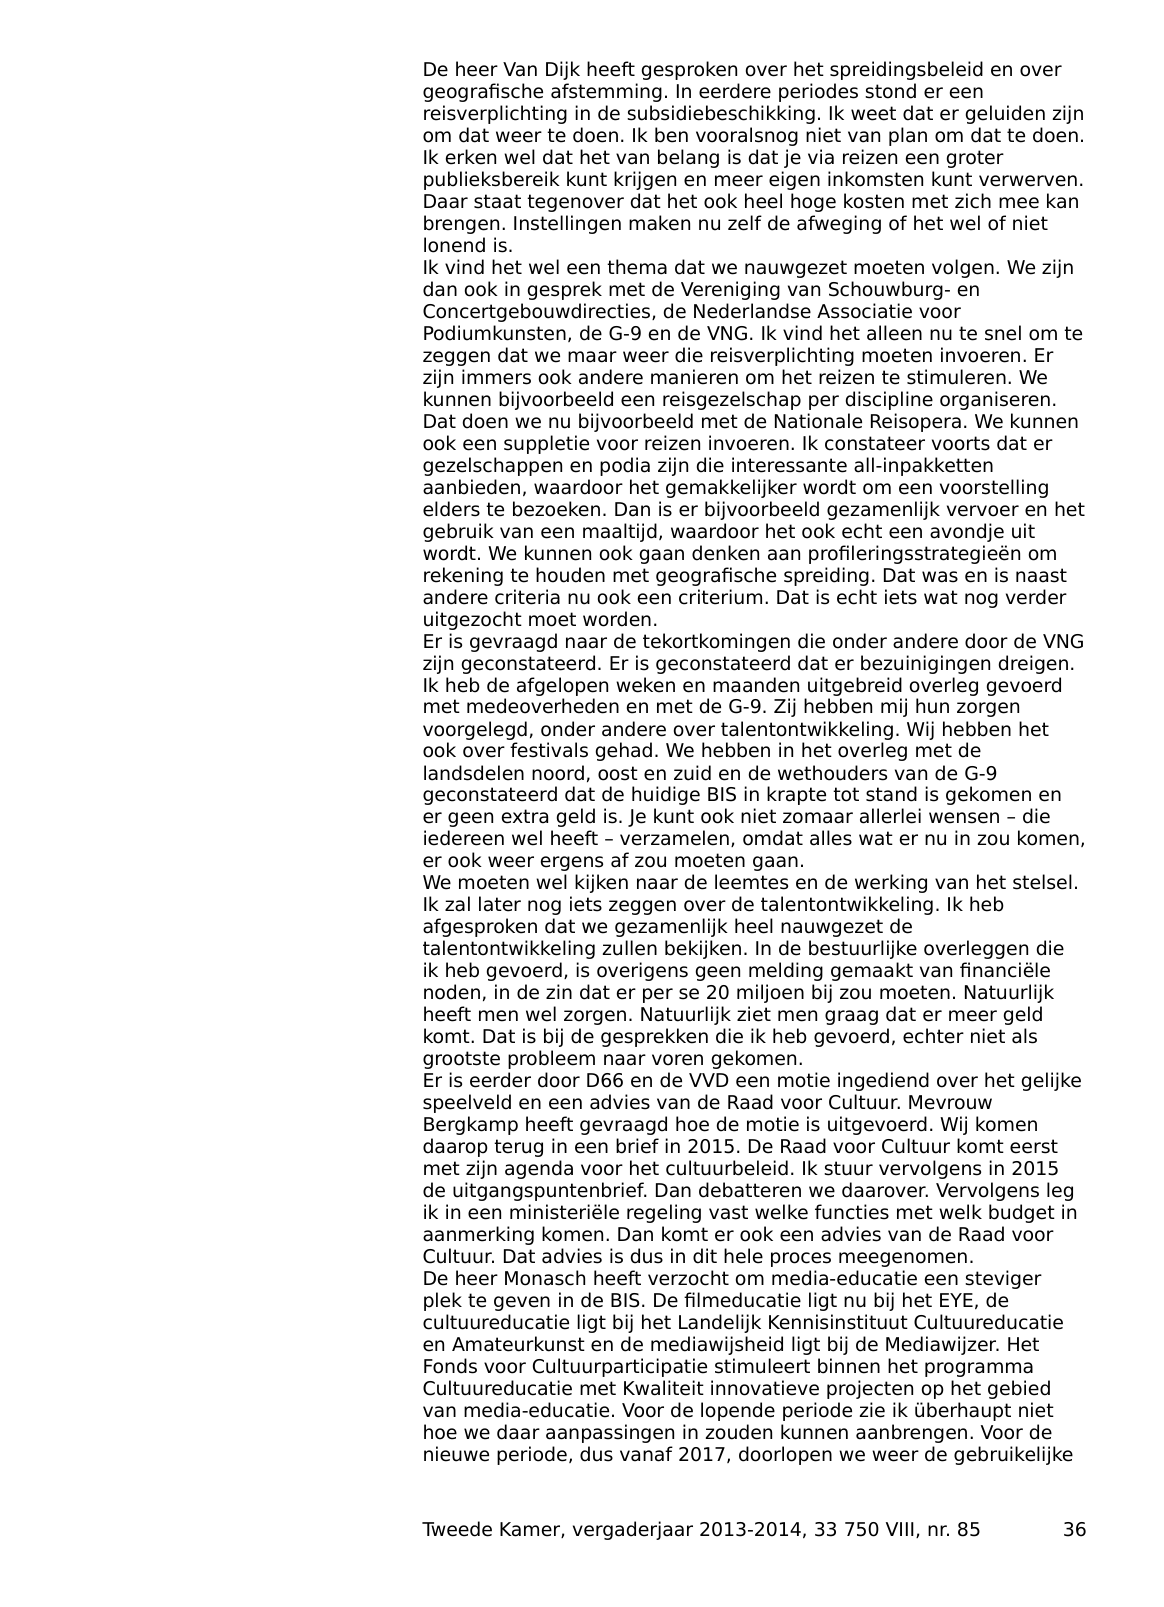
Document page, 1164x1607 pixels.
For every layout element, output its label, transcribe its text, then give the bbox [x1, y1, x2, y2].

text We moeten wel kijken naar de leemtes en de werking van het stelsel. Ik zal later nog iets zeggen over de talentontwikkeling. Ik heb afgesproken dat we gezamenlijk heel nauwgezet de talentontwikkeling zullen bekijken. In de bestuurlijke overleggen die ik heb gevoerd, is overigens geen melding gemaakt van financiële noden, in de zin dat er per se 20 miljoen bij zou moeten. Natuurlijk heeft men wel zorgen. Natuurlijk ziet men graag dat er meer geld komt. Dat is bij de gesprekken die ik heb gevoerd, echter niet als grootste probleem naar voren gekomen. [422, 872, 1087, 1070]
text Er is eerder door D66 en de VVD een motie ingediend over het gelijke speelveld en een advies van de Raad voor Cultuur. Mevrouw Bergkamp heeft gevraagd hoe de motie is uitgevoerd. Wij komen daarop terug in een brief in 2015. De Raad voor Cultuur komt eerst met zijn agenda voor het cultuurbeleid. Ik stuur vervolgens in 2015 de uitgangspuntenbrief. Dan debatteren we daarover. Vervolgens leg ik in een ministeriële regeling vast welke functies met welk budget in aanmerking komen. Dan komt er ook een advies van de Raad voor Cultuur. Dat advies is dus in dit hele proces meegenomen. [422, 1070, 1087, 1268]
text Daar staat tegenover dat het ook heel hoge kosten met zich mee kan brengen. Instellingen maken nu zelf de afweging of het wel of niet lonend is. [422, 191, 1087, 257]
text De heer Monasch heeft verzocht om media-educatie een steviger plek te geven in de BIS. De filmeducatie ligt nu bij het EYE, de cultuureducatie ligt bij het Landelijk Kennisinstituut Cultuureducatie en Amateurkunst en de mediawijsheid ligt bij de Mediawijzer. Het Fonds voor Cultuurparticipatie stimuleert binnen het programma Cultuureducatie met Kwaliteit innovatieve projecten op het gebied van media-educatie. Voor de lopende periode zie ik überhaupt niet hoe we daar aanpassingen in zouden kunnen aanbrengen. Voor de nieuwe periode, dus vanaf 2017, doorlopen we weer de gebruikelijke [422, 1268, 1087, 1466]
text Ik vind het wel een thema dat we nauwgezet moeten volgen. We zijn dan ook in gesprek met de Vereniging van Schouwburg- en Concertgebouwdirecties, de Nederlandse Associatie voor Podiumkunsten, de G-9 en de VNG. Ik vind het alleen nu te snel om te zeggen dat we maar weer die reisverplichting moeten invoeren. Er zijn immers ook andere manieren om het reizen te stimuleren. We kunnen bijvoorbeeld een reisgezelschap per discipline organiseren. Dat doen we nu bijvoorbeeld met de Nationale Reisopera. We kunnen ook een suppletie voor reizen invoeren. Ik constateer voorts dat er gezelschappen en podia zijn die interessante all-inpakketten aanbieden, waardoor het gemakkelijker wordt om een voorstelling elders te bezoeken. Dan is er bijvoorbeeld gezamenlijk vervoer en het gebruik van een maaltijd, waardoor het ook echt een avondje uit wordt. We kunnen ook gaan denken aan profileringsstrategieën om rekening te houden met geografische spreiding. Dat was en is naast andere criteria nu ook een criterium. Dat is echt iets wat nog verder uitgezocht moet worden. [422, 257, 1087, 631]
text De heer Van Dijk heeft gesproken over het spreidingsbeleid en over geografische afstemming. In eerdere periodes stond er een reisverplichting in de subsidiebeschikking. Ik weet dat er geluiden zijn om dat weer te doen. Ik ben vooralsnog niet van plan om dat te doen. Ik erken wel dat het van belang is dat je via reizen een groter publieksbereik kunt krijgen en meer eigen inkomsten kunt verwerven. [422, 59, 1087, 191]
text Er is gevraagd naar de tekortkomingen die onder andere door de VNG zijn geconstateerd. Er is geconstateerd dat er bezuinigingen dreigen. Ik heb de afgelopen weken en maanden uitgebreid overleg gevoerd met medeoverheden en met de G-9. Zij hebben mij hun zorgen voorgelegd, onder andere over talentontwikkeling. Wij hebben het ook over festivals gehad. We hebben in het overleg met de landsdelen noord, oost en zuid en de wethouders van de G-9 geconstateerd dat de huidige BIS in krapte tot stand is gekomen en er geen extra geld is. Je kunt ook niet zomaar allerlei wensen – die iedereen wel heeft – verzamelen, omdat alles wat er nu in zou komen, er ook weer ergens af zou moeten gaan. [422, 631, 1087, 872]
